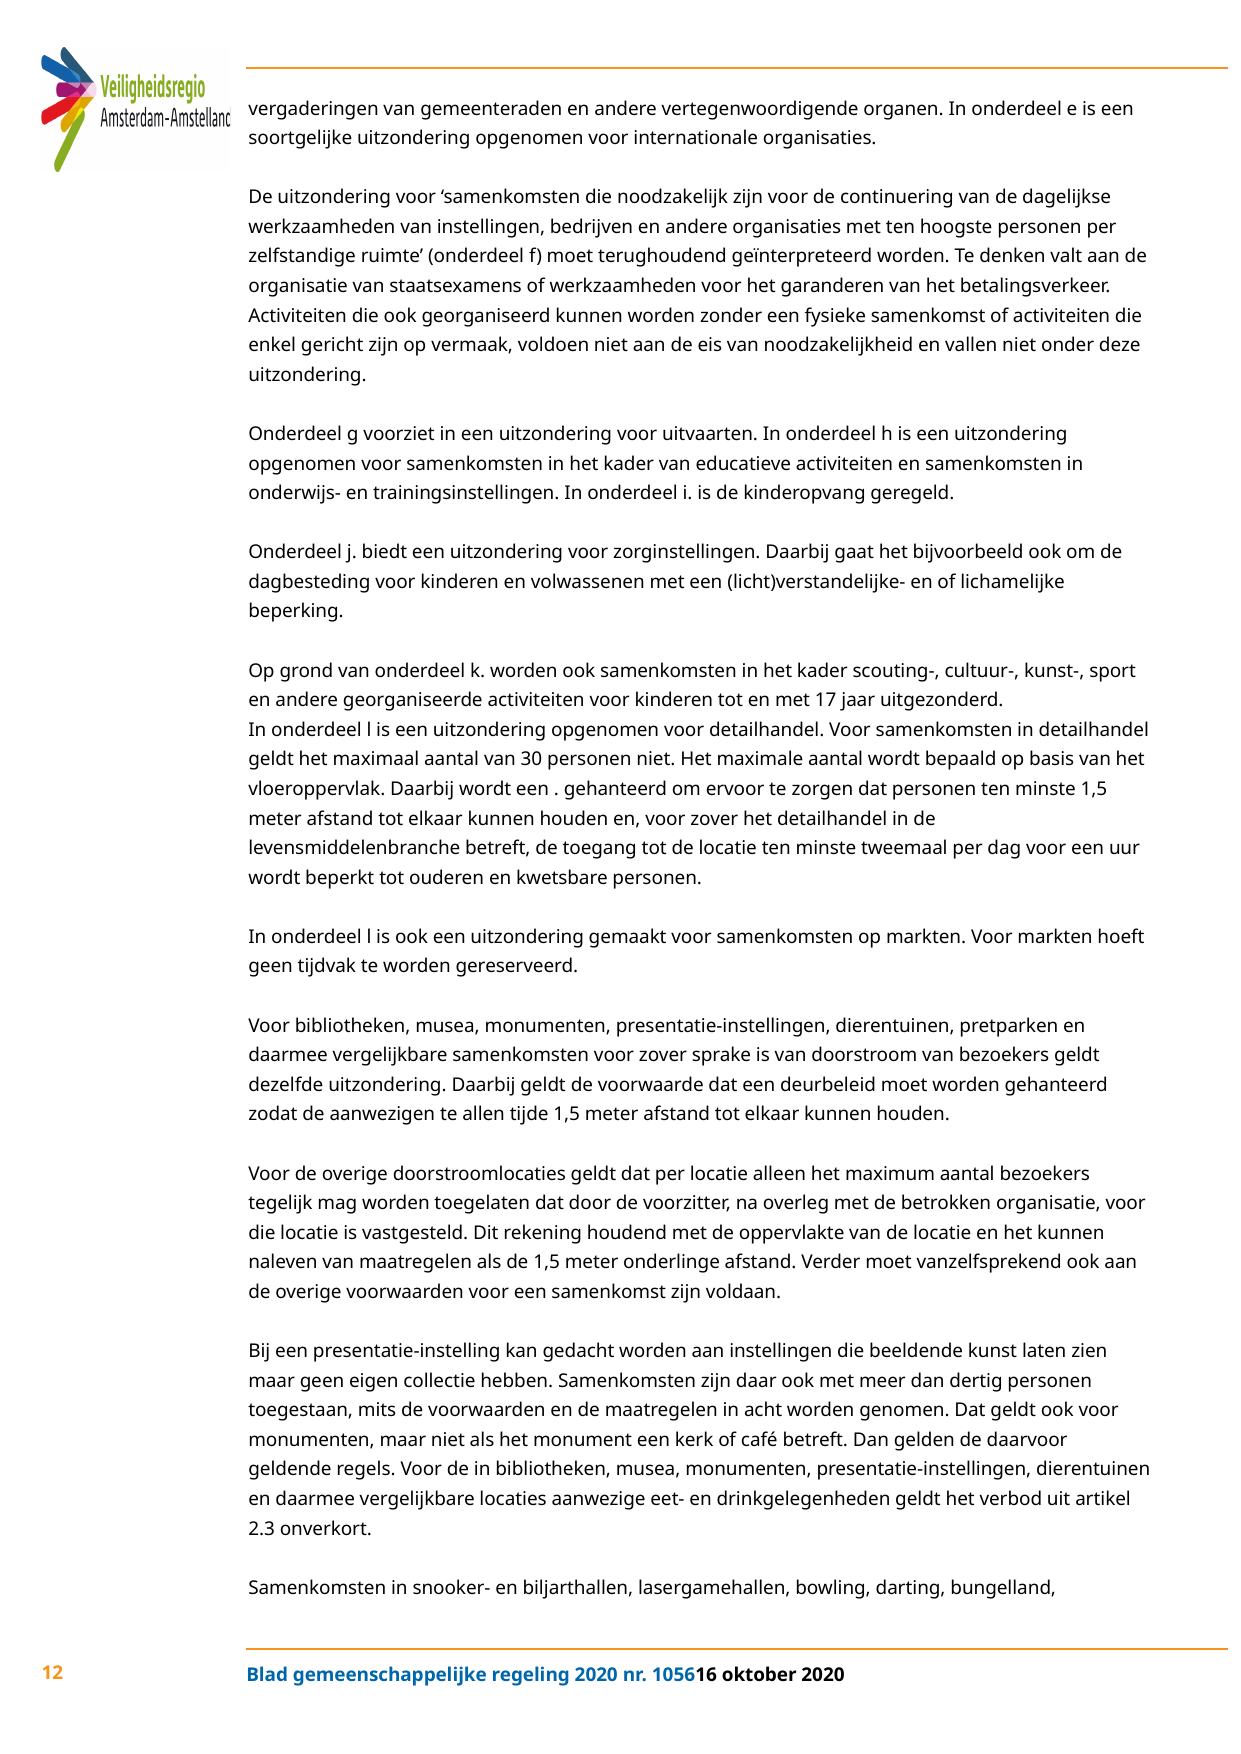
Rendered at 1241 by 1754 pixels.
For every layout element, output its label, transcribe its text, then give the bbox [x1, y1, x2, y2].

text In onderdeel l is een uitzondering opgenomen voor detailhandel. Voor samenkomsten in detailhandel geldt het maximaal aantal van 30 personen niet. Het maximale aantal wordt bepaald op basis van het vloeroppervlak. Daarbij wordt een . gehanteerd om ervoor te zorgen dat personen ten minste 1,5 meter afstand tot elkaar kunnen houden en, voor zover het detailhandel in de levensmiddelenbranche betreft, de toegang tot de locatie ten minste tweemaal per dag voor een uur wordt beperkt tot ouderen en kwetsbare personen. [248, 716, 1152, 890]
text Voor bibliotheken, musea, monumenten, presentatie-instellingen, dierentuinen, pretparken en daarmee vergelijkbare samenkomsten voor zover sprake is van doorstroom van bezoekers geldt dezelfde uitzondering. Daarbij geldt de voorwaarde dat een deurbeleid moet worden gehanteerd zodat de aanwezigen te allen tijde 1,5 meter afstand tot elkaar kunnen houden. [248, 1012, 1152, 1126]
text Onderdeel j. biedt een uitzondering voor zorginstellingen. Daarbij gaat het bijvoorbeeld ook om de dagbesteding voor kinderen en volwassenen met een (licht)verstandelijke- en of lichamelijke beperking. [248, 538, 1152, 623]
text Bij een presentatie-instelling kan gedacht worden aan instellingen die beeldende kunst laten zien maar geen eigen collectie hebben. Samenkomsten zijn daar ook met meer dan dertig personen toegestaan, mits de voorwaarden en de maatregelen in acht worden genomen. Dat geldt ook voor monumenten, maar niet als het monument een kerk of café betreft. Dan gelden de daarvoor geldende regels. Voor de in bibliotheken, musea, monumenten, presentatie-instellingen, dierentuinen en daarmee vergelijkbare locaties aanwezige eet- en drinkgelegenheden geldt het verbod uit artikel 2.3 onverkort. [248, 1337, 1152, 1541]
text Samenkomsten in snooker- en biljarthallen, lasergamehallen, bowling, darting, bungelland, [248, 1574, 1152, 1600]
text vergaderingen van gemeenteraden en andere vertegenwoordigende organen. In onderdeel e is een soortgelijke uitzondering opgenomen voor internationale organisaties. [248, 95, 1152, 150]
text Op grond van onderdeel k. worden ook samenkomsten in het kader scouting-, cultuur-, kunst-, sport en andere georganiseerde activiteiten voor kinderen tot en met 17 jaar uitgezonderd. [248, 657, 1152, 712]
text In onderdeel l is ook een uitzondering gemaakt voor samenkomsten op markten. Voor markten hoeft geen tijdvak te worden gereserveerd. [248, 923, 1152, 978]
picture [41, 47, 231, 172]
text Onderdeel g voorziet in een uitzondering voor uitvaarten. In onderdeel h is een uitzondering opgenomen voor samenkomsten in het kader van educatieve activiteiten en samenkomsten in onderwijs- en trainingsinstellingen. In onderdeel i. is de kinderopvang geregeld. [248, 420, 1152, 505]
text Voor de overige doorstroomlocaties geldt dat per locatie alleen het maximum aantal bezoekers tegelijk mag worden toegelaten dat door de voorzitter, na overleg met de betrokken organisatie, voor die locatie is vastgesteld. Dit rekening houdend met de oppervlakte van de locatie en het kunnen naleven van maatregelen als de 1,5 meter onderlinge afstand. Verder moet vanzelfsprekend ook aan de overige voorwaarden voor een samenkomst zijn voldaan. [248, 1160, 1152, 1304]
text De uitzondering voor ‘samenkomsten die noodzakelijk zijn voor de continuering van de dagelijkse werkzaamheden van instellingen, bedrijven en andere organisaties met ten hoogste personen per zelfstandige ruimte’ (onderdeel f) moet terughoudend geïnterpreteerd worden. Te denken valt aan de organisatie van staatsexamens of werkzaamheden voor het garanderen van het betalingsverkeer. Activiteiten die ook georganiseerd kunnen worden zonder een fysieke samenkomst of activiteiten die enkel gericht zijn op vermaak, voldoen niet aan de eis van noodzakelijkheid en vallen niet onder deze uitzondering. [248, 183, 1152, 387]
